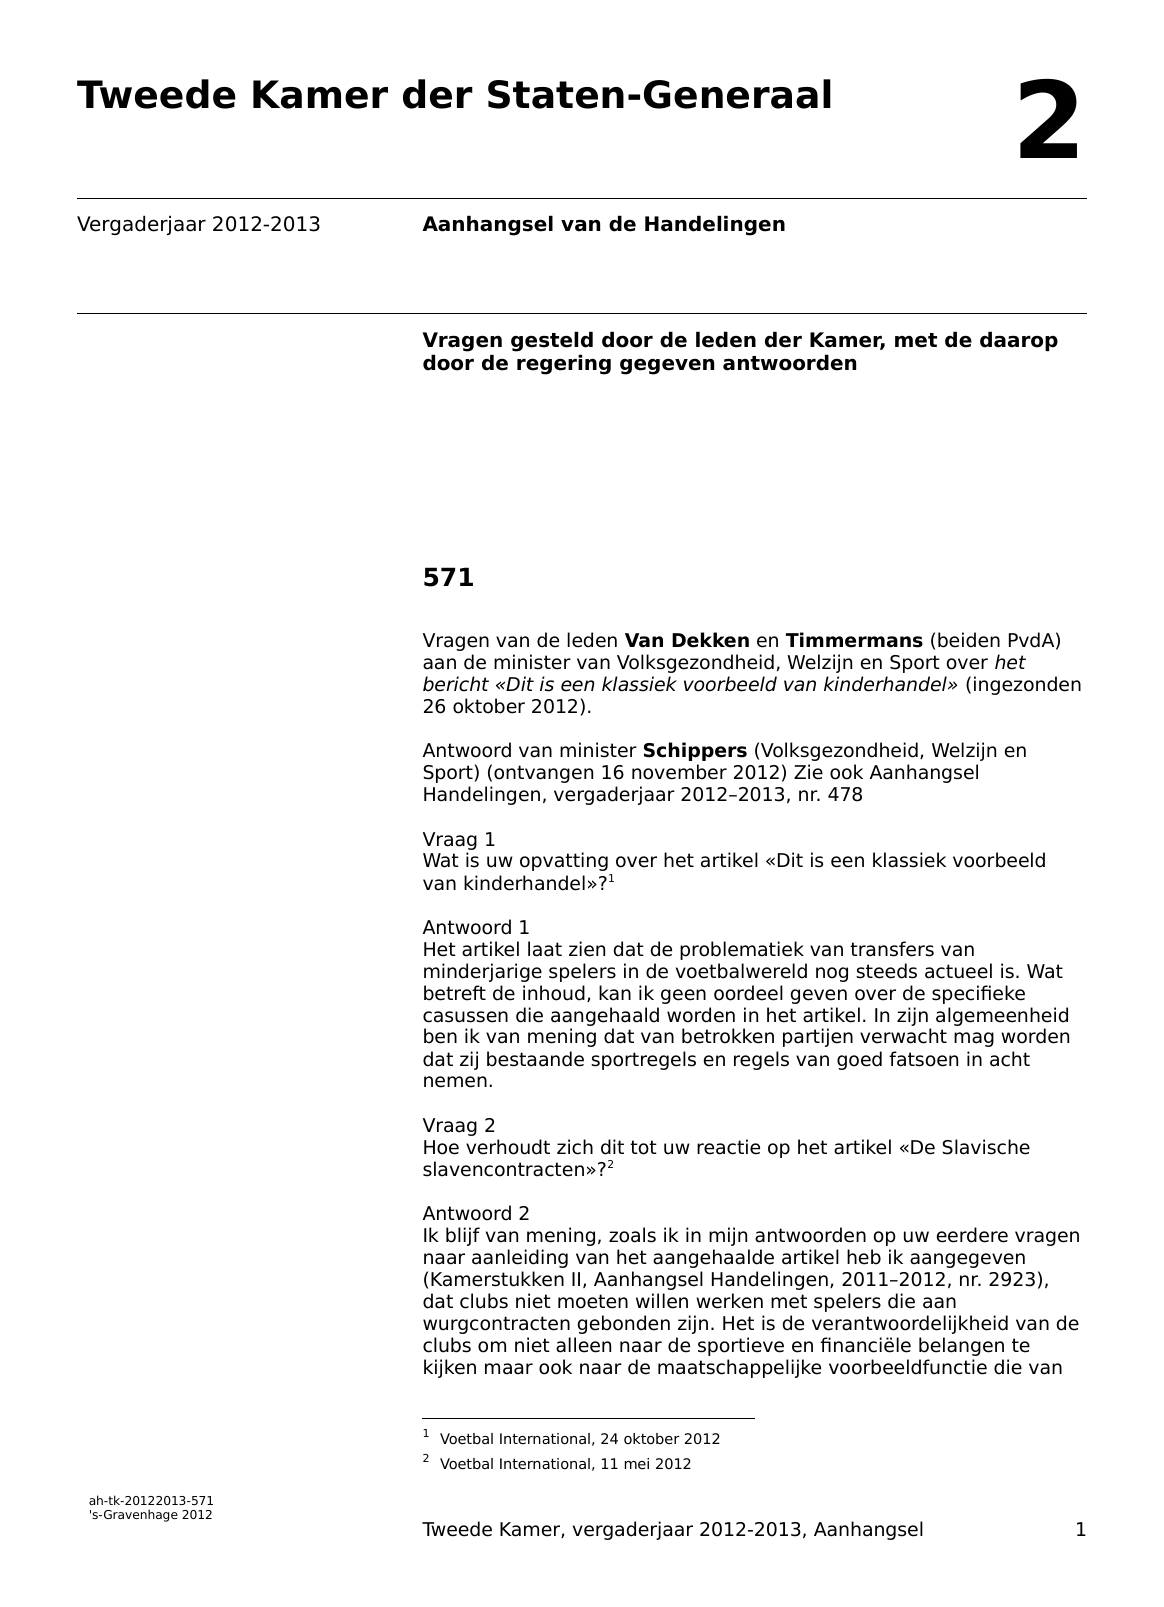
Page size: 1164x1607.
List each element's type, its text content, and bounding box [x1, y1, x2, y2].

text Voetbal International, 11 mei 2012 [422, 1452, 1087, 1474]
table_header 2 [886, 59, 1087, 198]
text Vraag 2 [422, 1114, 1087, 1137]
text 's-Gravenhage 2012 [88, 1508, 323, 1522]
text Hoe verhoudt zich dit tot uw reactie op het artikel «De Slavische slavencontracten»? [422, 1137, 1087, 1181]
text Antwoord van minister Schippers (Volksgezondheid, Welzijn en Sport) (ontvangen 16 november 2012) Zie ook Aanhangsel Handelingen, vergaderjaar 2012–2013, nr. 478 [422, 740, 1087, 806]
text Voetbal International, 24 oktober 2012 [422, 1427, 1087, 1449]
text Vragen van de leden Van Dekken en Timmermans (beiden PvdA) aan de minister van Volksgezondheid, Welzijn en Sport over het bericht «Dit is een klassiek voorbeeld van kinderhandel» (ingezonden 26 oktober 2012). [422, 630, 1087, 718]
text Antwoord 2 [422, 1203, 1087, 1225]
text Ik blijf van mening, zoals ik in mijn antwoorden op uw eerdere vragen naar aanleiding van het aangehaalde artikel heb ik aangegeven (Kamerstukken II, Aanhangsel Handelingen, 2011–2012, nr. 2923), dat clubs niet moeten willen werken met spelers die aan wurgcontracten gebonden zijn. Het is de verantwoordelijkheid van de clubs om niet alleen naar de sportieve en financiële belangen te kijken maar ook naar de maatschappelijke voorbeeldfunctie die van [422, 1225, 1087, 1378]
table_cell Vergaderjaar 2012-2013 [77, 199, 422, 313]
text 571 [422, 563, 1087, 592]
table_cell Aanhangsel van de Handelingen [422, 199, 1087, 313]
text Het artikel laat zien dat de problematiek van transfers van minderjarige spelers in de voetbalwereld nog steeds actueel is. Wat betreft de inhoud, kan ik geen oordeel geven over de specifieke casussen die aangehaald worden in het artikel. In zijn algemeenheid ben ik van mening dat van betrokken partijen verwacht mag worden dat zij bestaande sportregels en regels van goed fatsoen in acht nemen. [422, 938, 1087, 1092]
table_cell [77, 314, 422, 375]
text Antwoord 1 [422, 917, 1087, 938]
table_header Tweede Kamer der Staten-Generaal [77, 59, 886, 198]
text Wat is uw opvatting over het artikel «Dit is een klassiek voorbeeld van kinderhandel»? [422, 850, 1087, 894]
table_cell Vragen gesteld door de leden der Kamer, met de daarop door de regering gegeven antwoorden [422, 314, 1087, 375]
text ah-tk-20122013-571 [88, 1494, 323, 1508]
text Vraag 1 [422, 828, 1087, 850]
